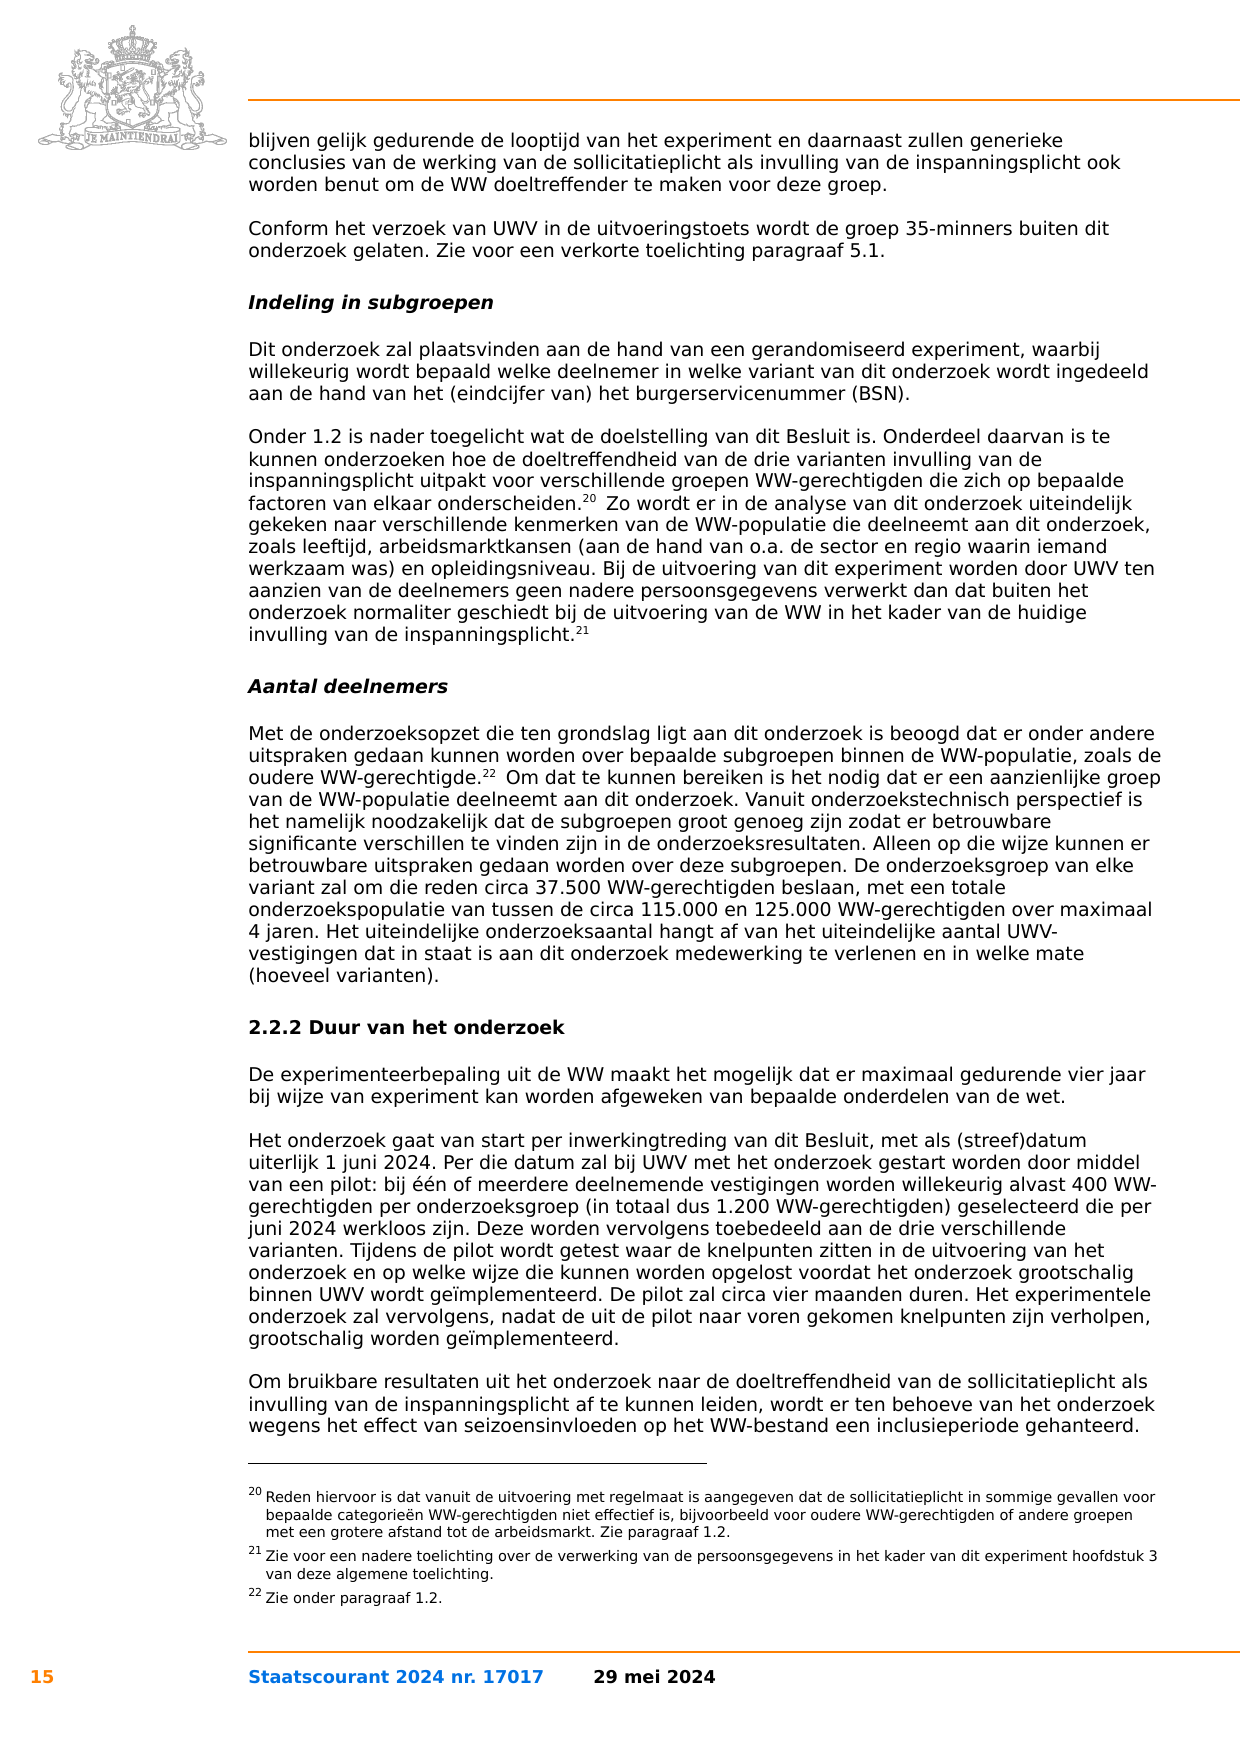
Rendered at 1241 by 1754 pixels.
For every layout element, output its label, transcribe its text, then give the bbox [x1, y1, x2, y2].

text Conform het verzoek van UWV in de uitvoeringstoets wordt de groep 35-minners buiten dit onderzoek gelaten. Zie voor een verkorte toelichting paragraaf 5.1. [248, 218, 1163, 262]
text blijven gelijk gedurende de looptijd van het experiment en daarnaast zullen generieke conclusies van de werking van de sollicitatieplicht als invulling van de inspanningsplicht ook worden benut om de WW doeltreffender te maken voor deze groep. [248, 130, 1163, 196]
subtitle Indeling in subgroepen [248, 292, 1163, 314]
text Onder 1.2 is nader toegelicht wat de doelstelling van dit Besluit is. Onderdeel daarvan is te kunnen onderzoeken hoe de doeltreffendheid van de drie varianten invulling van de inspanningsplicht uitpakt voor verschillende groepen WW-gerechtigden die zich op bepaalde factoren van elkaar onderscheiden. Zo wordt er in de analyse van dit onderzoek uiteindelijk gekeken naar verschillende kenmerken van de WW-populatie die deelneemt aan dit onderzoek, zoals leeftijd, arbeidsmarktkansen (aan de hand van o.a. de sector en regio waarin iemand werkzaam was) en opleidingsniveau. Bij de uitvoering van dit experiment worden door UWV ten aanzien van de deelnemers geen nadere persoonsgegevens verwerkt dan dat buiten het onderzoek normaliter geschiedt bij de uitvoering van de WW in het kader van de huidige invulling van de inspanningsplicht. [248, 426, 1163, 646]
picture [38, 25, 227, 150]
text Dit onderzoek zal plaatsvinden aan de hand van een gerandomiseerd experiment, waarbij willekeurig wordt bepaald welke deelnemer in welke variant van dit onderzoek wordt ingedeeld aan de hand van het (eindcijfer van) het burgerservicenummer (BSN). [248, 339, 1163, 404]
text Met de onderzoeksopzet die ten grondslag ligt aan dit onderzoek is beoogd dat er onder andere uitspraken gedaan kunnen worden over bepaalde subgroepen binnen de WW-populatie, zoals de oudere WW-gerechtigde. Om dat te kunnen bereiken is het nodig dat er een aanzienlijke groep van de WW-populatie deelneemt aan dit onderzoek. Vanuit onderzoekstechnisch perspectief is het namelijk noodzakelijk dat de subgroepen groot genoeg zijn zodat er betrouwbare significante verschillen te vinden zijn in de onderzoeksresultaten. Alleen op die wijze kunnen er betrouwbare uitspraken gedaan worden over deze subgroepen. De onderzoeksgroep van elke variant zal om die reden circa 37.500 WW-gerechtigden beslaan, met een totale onderzoekspopulatie van tussen de circa 115.000 en 125.000 WW-gerechtigden over maximaal 4 jaren. Het uiteindelijke onderzoeksaantal hangt af van het uiteindelijke aantal UWV-vestigingen dat in staat is aan dit onderzoek medewerking te verlenen en in welke mate (hoeveel varianten). [248, 723, 1163, 987]
subtitle 2.2.2 Duur van het onderzoek [248, 1017, 1163, 1039]
text Om bruikbare resultaten uit het onderzoek naar de doeltreffendheid van de sollicitatieplicht als invulling van de inspanningsplicht af te kunnen leiden, wordt er ten behoeve van het onderzoek wegens het effect van seizoensinvloeden op het WW-bestand een inclusieperiode gehanteerd. [248, 1371, 1163, 1437]
text Het onderzoek gaat van start per inwerkingtreding van dit Besluit, met als (streef)datum uiterlijk 1 juni 2024. Per die datum zal bij UWV met het onderzoek gestart worden door middel van een pilot: bij één of meerdere deelnemende vestigingen worden willekeurig alvast 400 WW-gerechtigden per onderzoeksgroep (in totaal dus 1.200 WW-gerechtigden) geselecteerd die per juni 2024 werkloos zijn. Deze worden vervolgens toebedeeld aan de drie verschillende varianten. Tijdens de pilot wordt getest waar de knelpunten zitten in de uitvoering van het onderzoek en op welke wijze die kunnen worden opgelost voordat het onderzoek grootschalig binnen UWV wordt geïmplementeerd. De pilot zal circa vier maanden duren. Het experimentele onderzoek zal vervolgens, nadat de uit de pilot naar voren gekomen knelpunten zijn verholpen, grootschalig worden geïmplementeerd. [248, 1130, 1163, 1349]
subtitle Aantal deelnemers [248, 676, 1163, 698]
text De experimenteerbepaling uit de WW maakt het mogelijk dat er maximaal gedurende vier jaar bij wijze van experiment kan worden afgeweken van bepaalde onderdelen van de wet. [248, 1064, 1163, 1108]
text Zie onder paragraaf 1.2. [248, 1586, 1163, 1608]
text Reden hiervoor is dat vanuit de uitvoering met regelmaat is aangegeven dat de sollicitatieplicht in sommige gevallen voor bepaalde categorieën WW-gerechtigden niet effectief is, bijvoorbeeld voor oudere WW-gerechtigden of andere groepen met een grotere afstand tot de arbeidsmarkt. Zie paragraaf 1.2. [248, 1485, 1163, 1541]
text Zie voor een nadere toelichting over de verwerking van de persoonsgegevens in het kader van dit experiment hoofdstuk 3 van deze algemene toelichting. [248, 1544, 1163, 1583]
